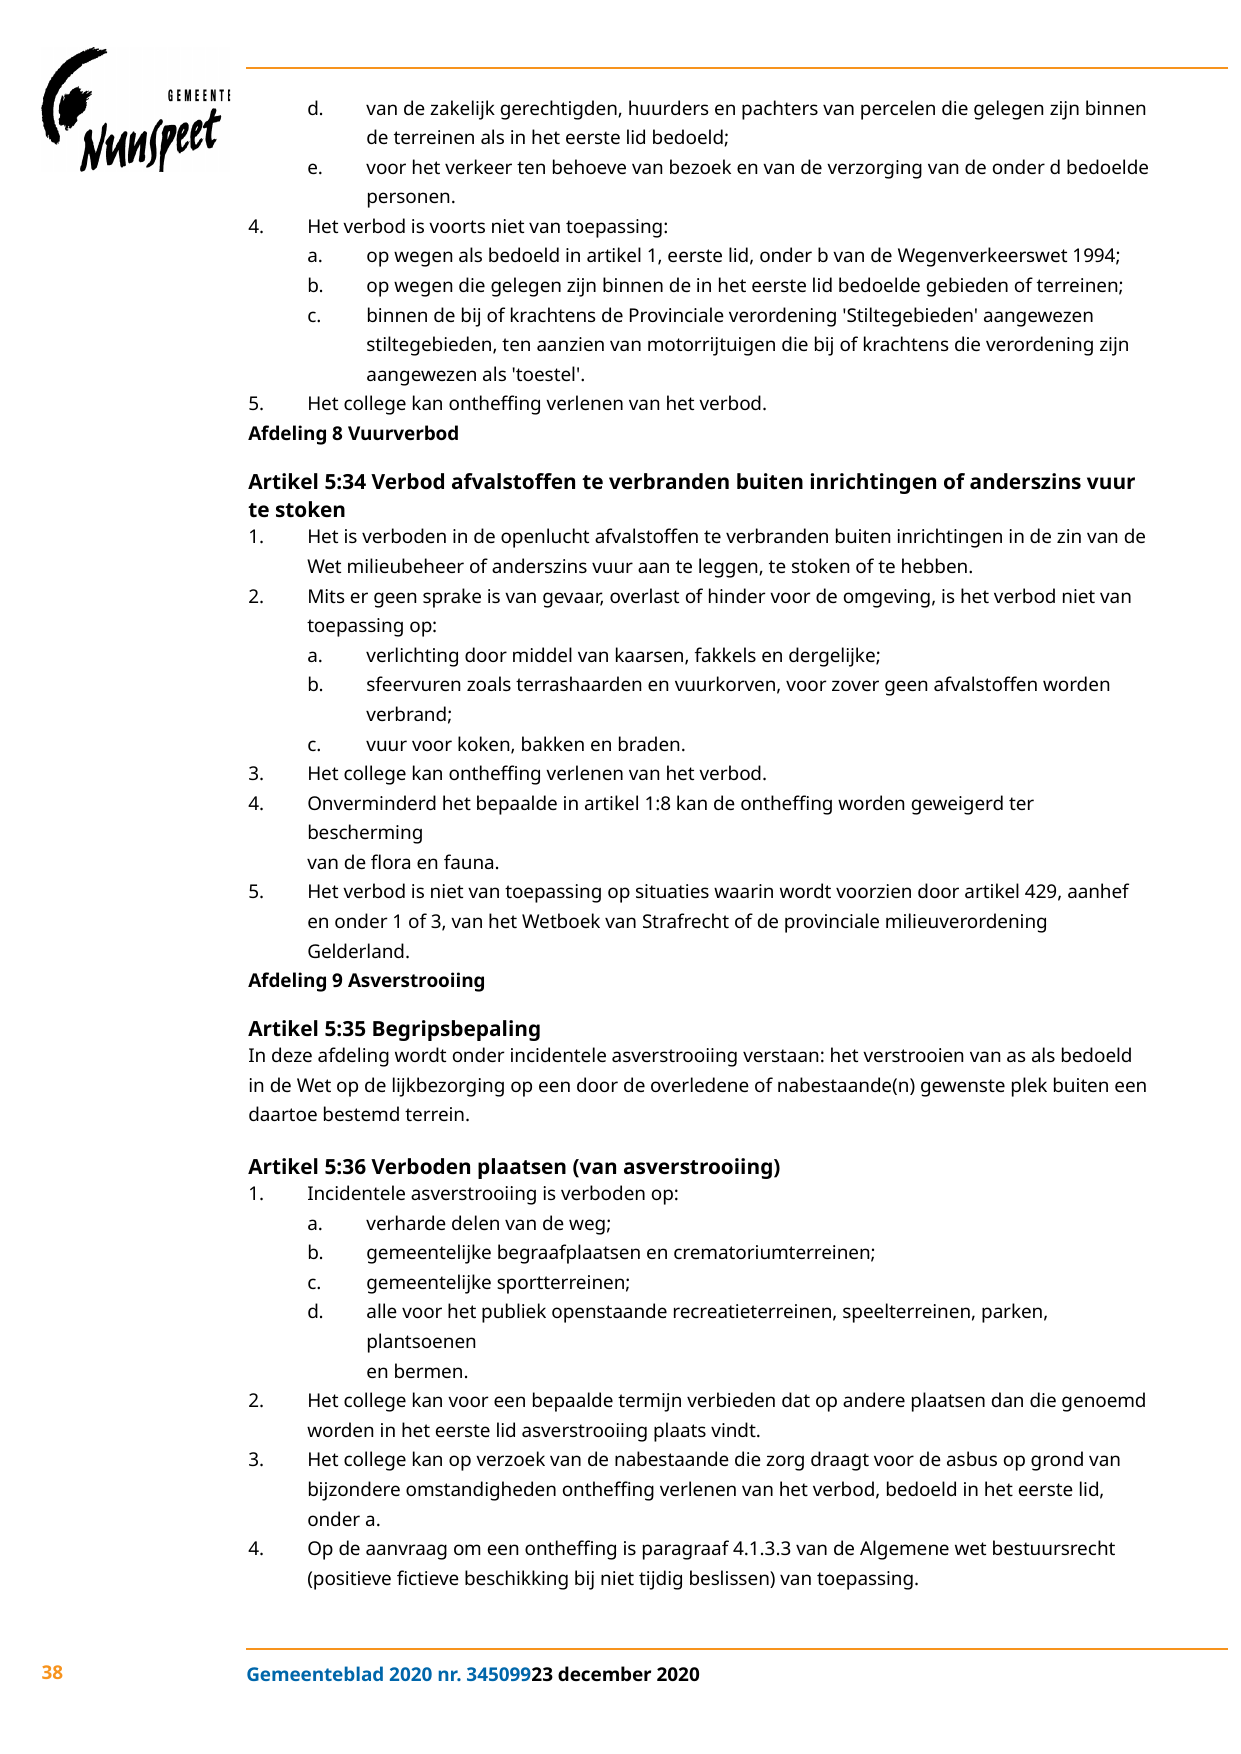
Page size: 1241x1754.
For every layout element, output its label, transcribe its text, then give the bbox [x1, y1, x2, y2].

text Artikel 5:36 Verboden plaatsen (van asverstrooiing) [248, 1152, 1152, 1180]
text Afdeling 8 Vuurverbod [248, 420, 1152, 446]
text Artikel 5:35 Begripsbepaling [248, 1014, 1152, 1042]
list personen. [307, 183, 1152, 209]
list verlichting door middel van kaarsen, fakkels en dergelijke; [307, 642, 1152, 668]
list Het college kan voor een bepaalde termijn verbieden dat op andere plaatsen dan die genoemd worden in het eerste lid asverstrooiing plaats vindt. [248, 1387, 1152, 1443]
list Incidentele asverstrooiing is verboden op: [248, 1180, 1152, 1206]
list op wegen die gelegen zijn binnen de in het eerste lid bedoelde gebieden of terreinen; [307, 272, 1152, 298]
list en bermen. [307, 1358, 1152, 1384]
list van de flora en fauna. [248, 849, 1152, 875]
list Het college kan op verzoek van de nabestaande die zorg draagt voor de asbus op grond van [248, 1447, 1152, 1472]
list van de zakelijk gerechtigden, huurders en pachters van percelen die gelegen zijn binnen [307, 95, 1152, 121]
list voor het verkeer ten behoeve van bezoek en van de verzorging van de onder d bedoelde [307, 154, 1152, 180]
list Op de aanvraag om een ontheffing is paragraaf 4.1.3.3 van de Algemene wet bestuursrecht (positieve fictieve beschikking bij niet tijdig beslissen) van toepassing. [248, 1535, 1152, 1591]
list gemeentelijke begraafplaatsen en crematoriumterreinen; [307, 1239, 1152, 1265]
list Mits er geen sprake is van gevaar, overlast of hinder voor de omgeving, is het verbod niet van toepassing op: [248, 583, 1152, 638]
list Wet milieubeheer of anderszins vuur aan te leggen, te stoken of te hebben. [248, 553, 1152, 579]
list Het is verboden in de openlucht afvalstoffen te verbranden buiten inrichtingen in de zin van de [248, 524, 1152, 549]
list verharde delen van de weg; [307, 1210, 1152, 1236]
text Artikel 5:34 Verbod afvalstoffen te verbranden buiten inrichtingen of anderszins vuur te stoken [248, 467, 1152, 524]
list Onverminderd het bepaalde in artikel 1:8 kan de ontheffing worden geweigerd ter bescherming [248, 790, 1152, 845]
list vuur voor koken, bakken en braden. [307, 731, 1152, 756]
list bijzondere omstandigheden ontheffing verlenen van het verbod, bedoeld in het eerste lid, onder a. [248, 1476, 1152, 1532]
list Het college kan ontheffing verlenen van het verbod. [248, 391, 1152, 416]
list gemeentelijke sportterreinen; [307, 1269, 1152, 1295]
text In deze afdeling wordt onder incidentele asverstrooiing verstaan: het verstrooien van as als bedoeld in de Wet op de lijkbezorging op een door de overledene of nabestaande(n) gewenste plek buiten een daartoe bestemd terrein. [248, 1042, 1152, 1127]
list de terreinen als in het eerste lid bedoeld; [307, 124, 1152, 150]
list op wegen als bedoeld in artikel 1, eerste lid, onder b van de Wegenverkeerswet 1994; [307, 243, 1152, 268]
picture [41, 47, 231, 172]
list sfeervuren zoals terrashaarden en vuurkorven, voor zover geen afvalstoffen worden verbrand; [307, 672, 1152, 727]
list alle voor het publiek openstaande recreatieterreinen, speelterreinen, parken, plantsoenen [307, 1299, 1152, 1354]
list Het verbod is voorts niet van toepassing: [248, 213, 1152, 239]
list binnen de bij of krachtens de Provinciale verordening 'Stiltegebieden' aangewezen stiltegebieden, ten aanzien van motorrijtuigen die bij of krachtens die verordening zijn aangewezen als 'toestel'. [307, 302, 1152, 387]
list Het college kan ontheffing verlenen van het verbod. [248, 760, 1152, 786]
list Het verbod is niet van toepassing op situaties waarin wordt voorzien door artikel 429, aanhef en onder 1 of 3, van het Wetboek van Strafrecht of de provinciale milieuverordening Gelderland. [248, 879, 1152, 963]
text Afdeling 9 Asverstrooiing [248, 967, 1152, 993]
